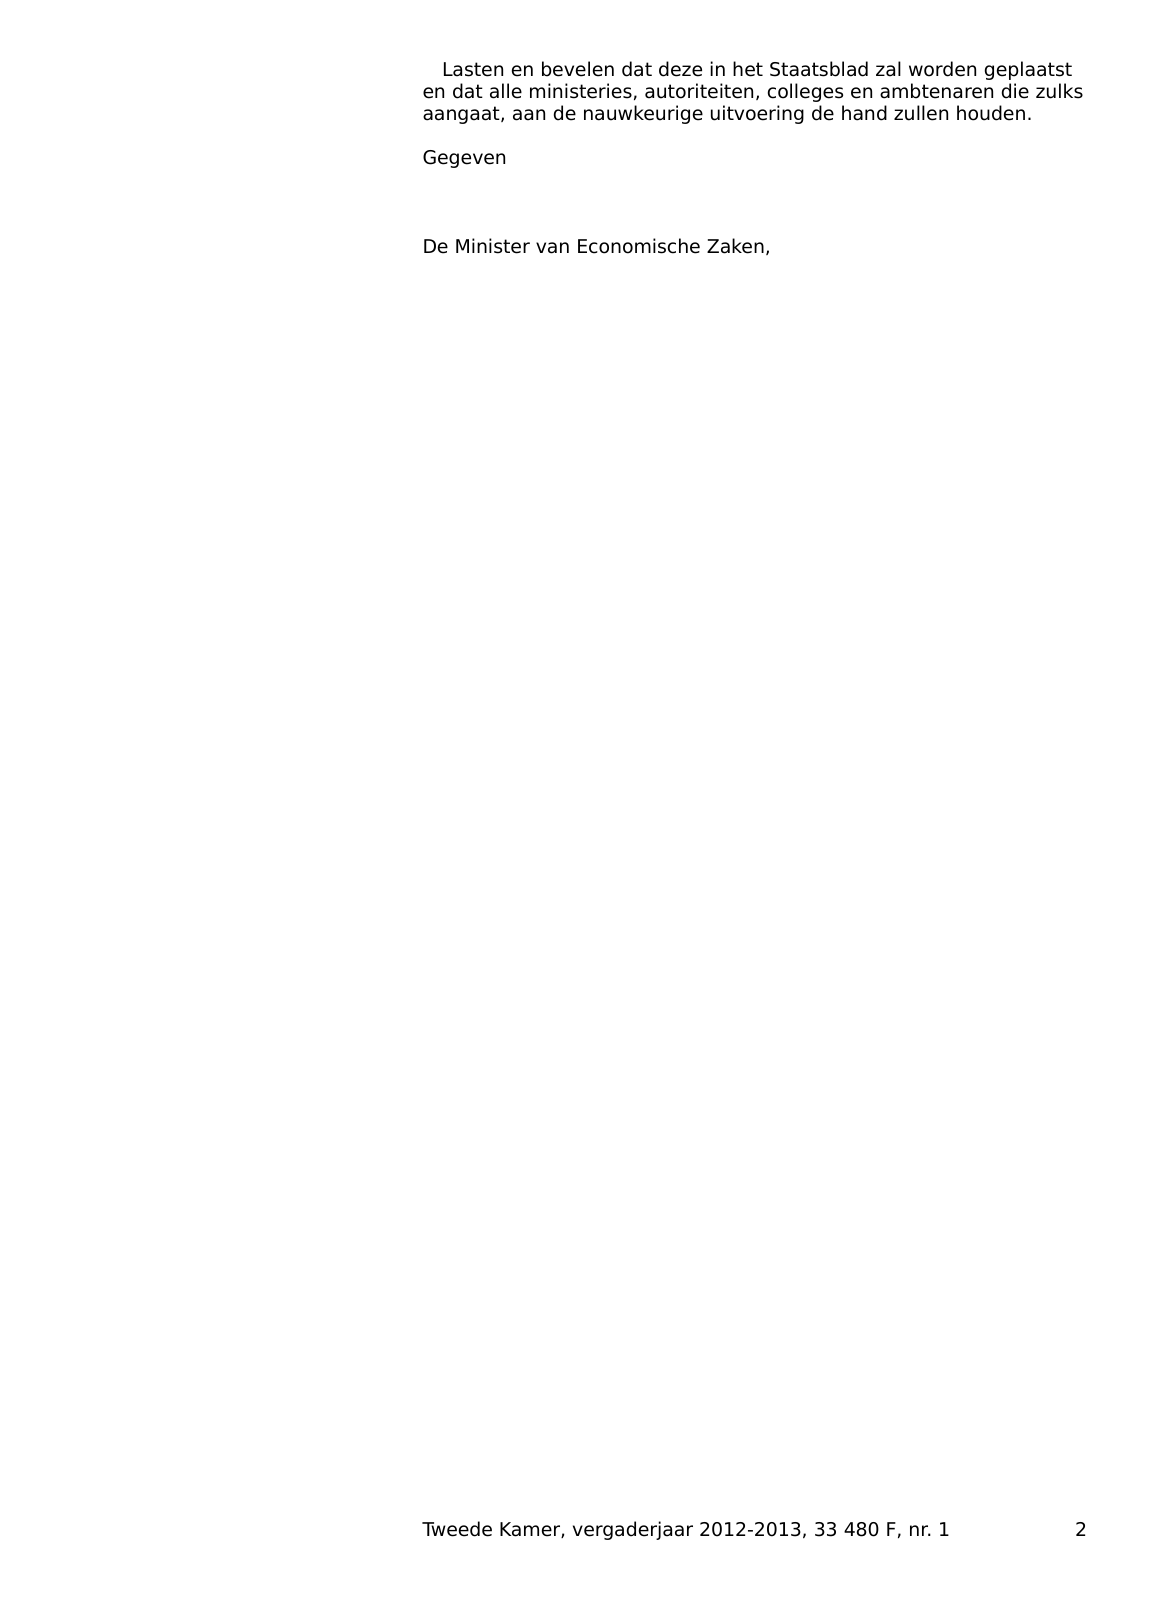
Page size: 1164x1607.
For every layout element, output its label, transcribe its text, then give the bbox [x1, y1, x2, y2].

text De Minister van Economische Zaken, [422, 236, 1087, 258]
text Gegeven [422, 147, 1087, 169]
text Lasten en bevelen dat deze in het Staatsblad zal worden geplaatst en dat alle ministeries, autoriteiten, colleges en ambtenaren die zulks aangaat, aan de nauwkeurige uitvoering de hand zullen houden. [422, 59, 1087, 125]
